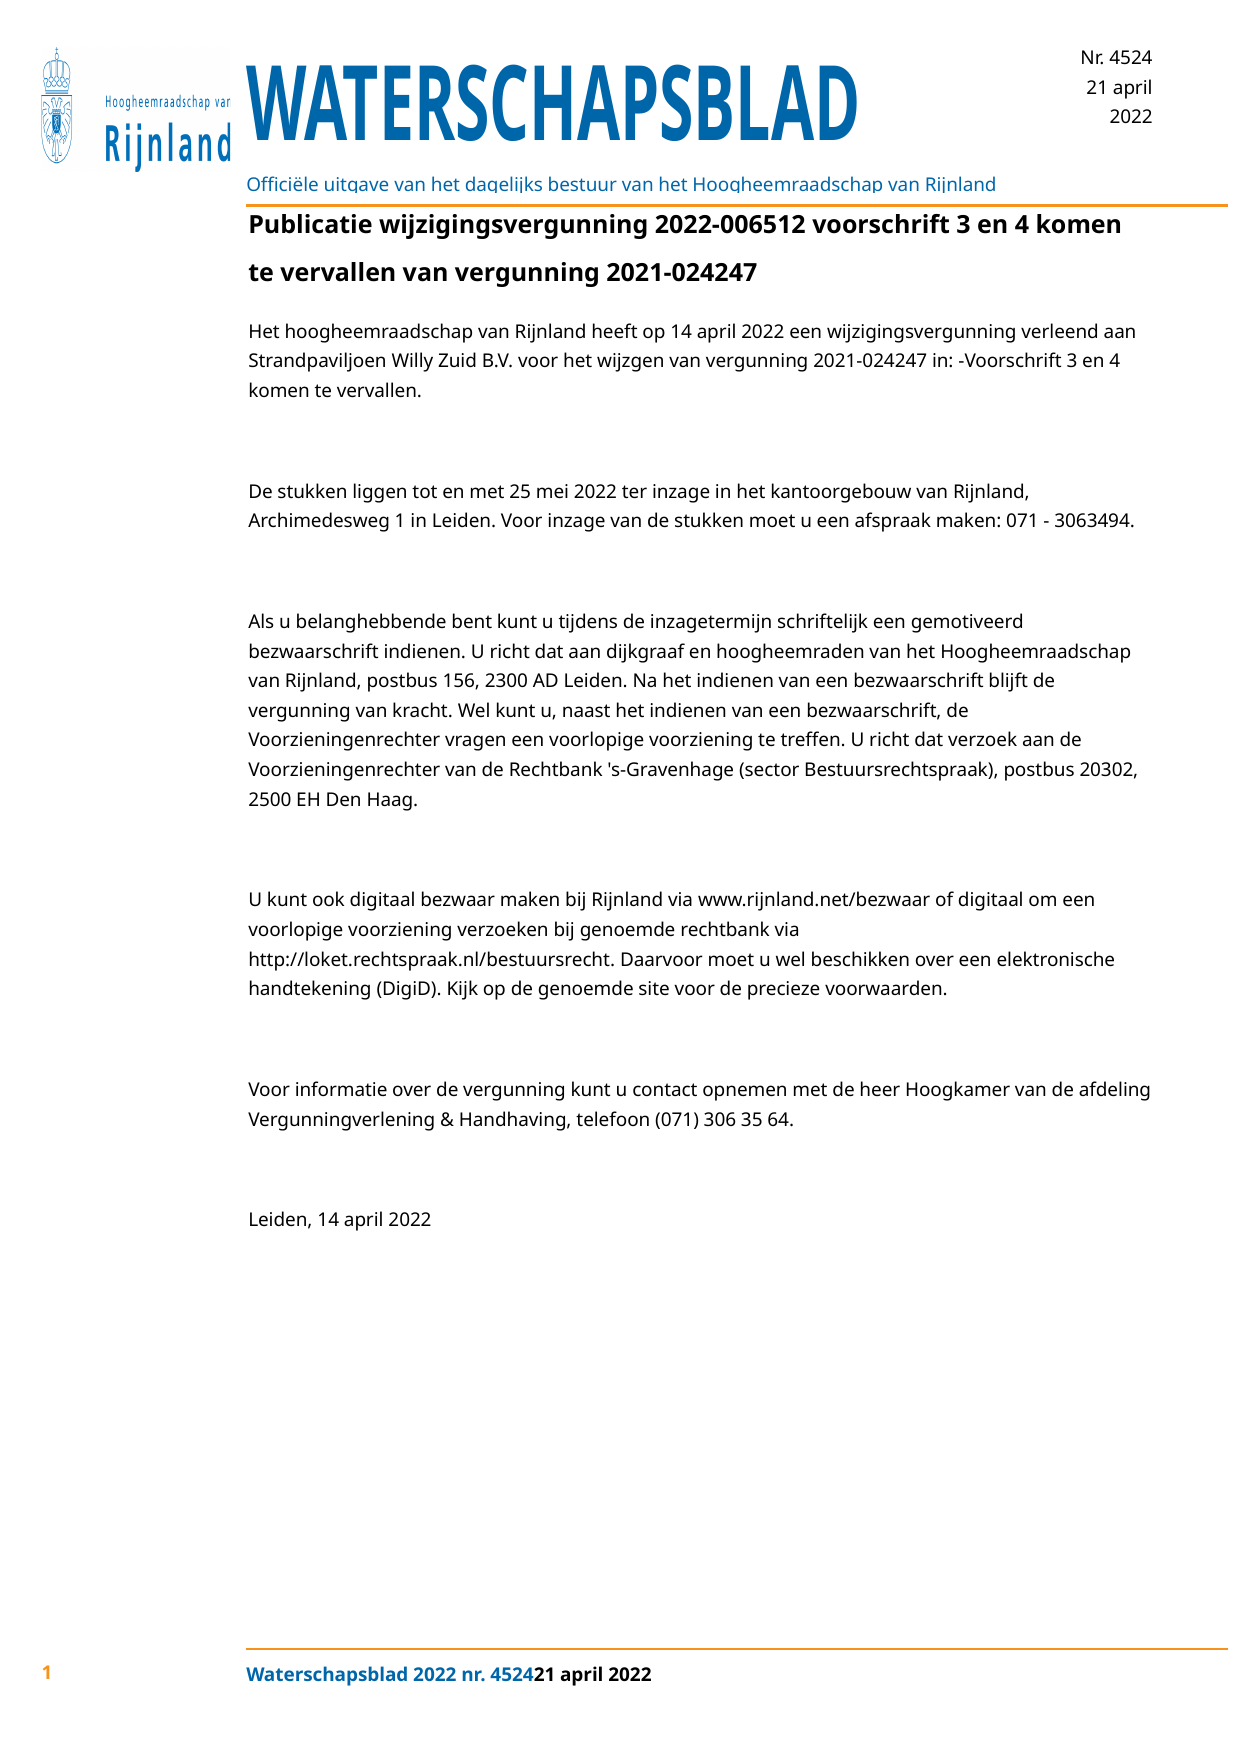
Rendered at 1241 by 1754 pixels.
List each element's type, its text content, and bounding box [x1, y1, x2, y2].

picture [41, 47, 231, 172]
text U kunt ook digitaal bezwaar maken bij Rijnland via www.rijnland.net/bezwaar of digitaal om een voorlopige voorziening verzoeken bij genoemde rechtbank via http://loket.rechtspraak.nl/bestuursrecht. Daarvoor moet u wel beschikken over een elektronische handtekening (DigiD). Kijk op de genoemde site voor de precieze voorwaarden. [248, 887, 1152, 1001]
text Publicatie wijzigingsvergunning 2022-006512 voorschrift 3 en 4 komen te vervallen van vergunning 2021-024247 [248, 207, 1152, 288]
text De stukken liggen tot en met 25 mei 2022 ter inzage in het kantoorgebouw van Rijnland, Archimedesweg 1 in Leiden. Voor inzage van de stukken moet u een afspraak maken: 071 - 3063494. [248, 478, 1152, 533]
text Voor informatie over de vergunning kunt u contact opnemen met de heer Hoogkamer van de afdeling Vergunningverlening & Handhaving, telefoon (071) 306 35 64. [248, 1076, 1152, 1132]
text Als u belanghebbende bent kunt u tijdens de inzagetermijn schriftelijk een gemotiveerd bezwaarschrift indienen. U richt dat aan dijkgraaf en hoogheemraden van het Hoogheemraadschap van Rijnland, postbus 156, 2300 AD Leiden. Na het indienen van een bezwaarschrift blijft de vergunning van kracht. Wel kunt u, naast het indienen van een bezwaarschrift, de Voorzieningenrechter vragen een voorlopige voorziening te treffen. U richt dat verzoek aan de Voorzieningenrechter van de Rechtbank 's-Gravenhage (sector Bestuursrechtspraak), postbus 20302, 2500 EH Den Haag. [248, 608, 1152, 812]
text Het hoogheemraadschap van Rijnland heeft op 14 april 2022 een wijzigingsvergunning verleend aan Strandpaviljoen Willy Zuid B.V. voor het wijzgen van vergunning 2021-024247 in: -Voorschrift 3 en 4 komen te vervallen. [248, 318, 1152, 403]
text Leiden, 14 april 2022 [248, 1207, 1152, 1232]
